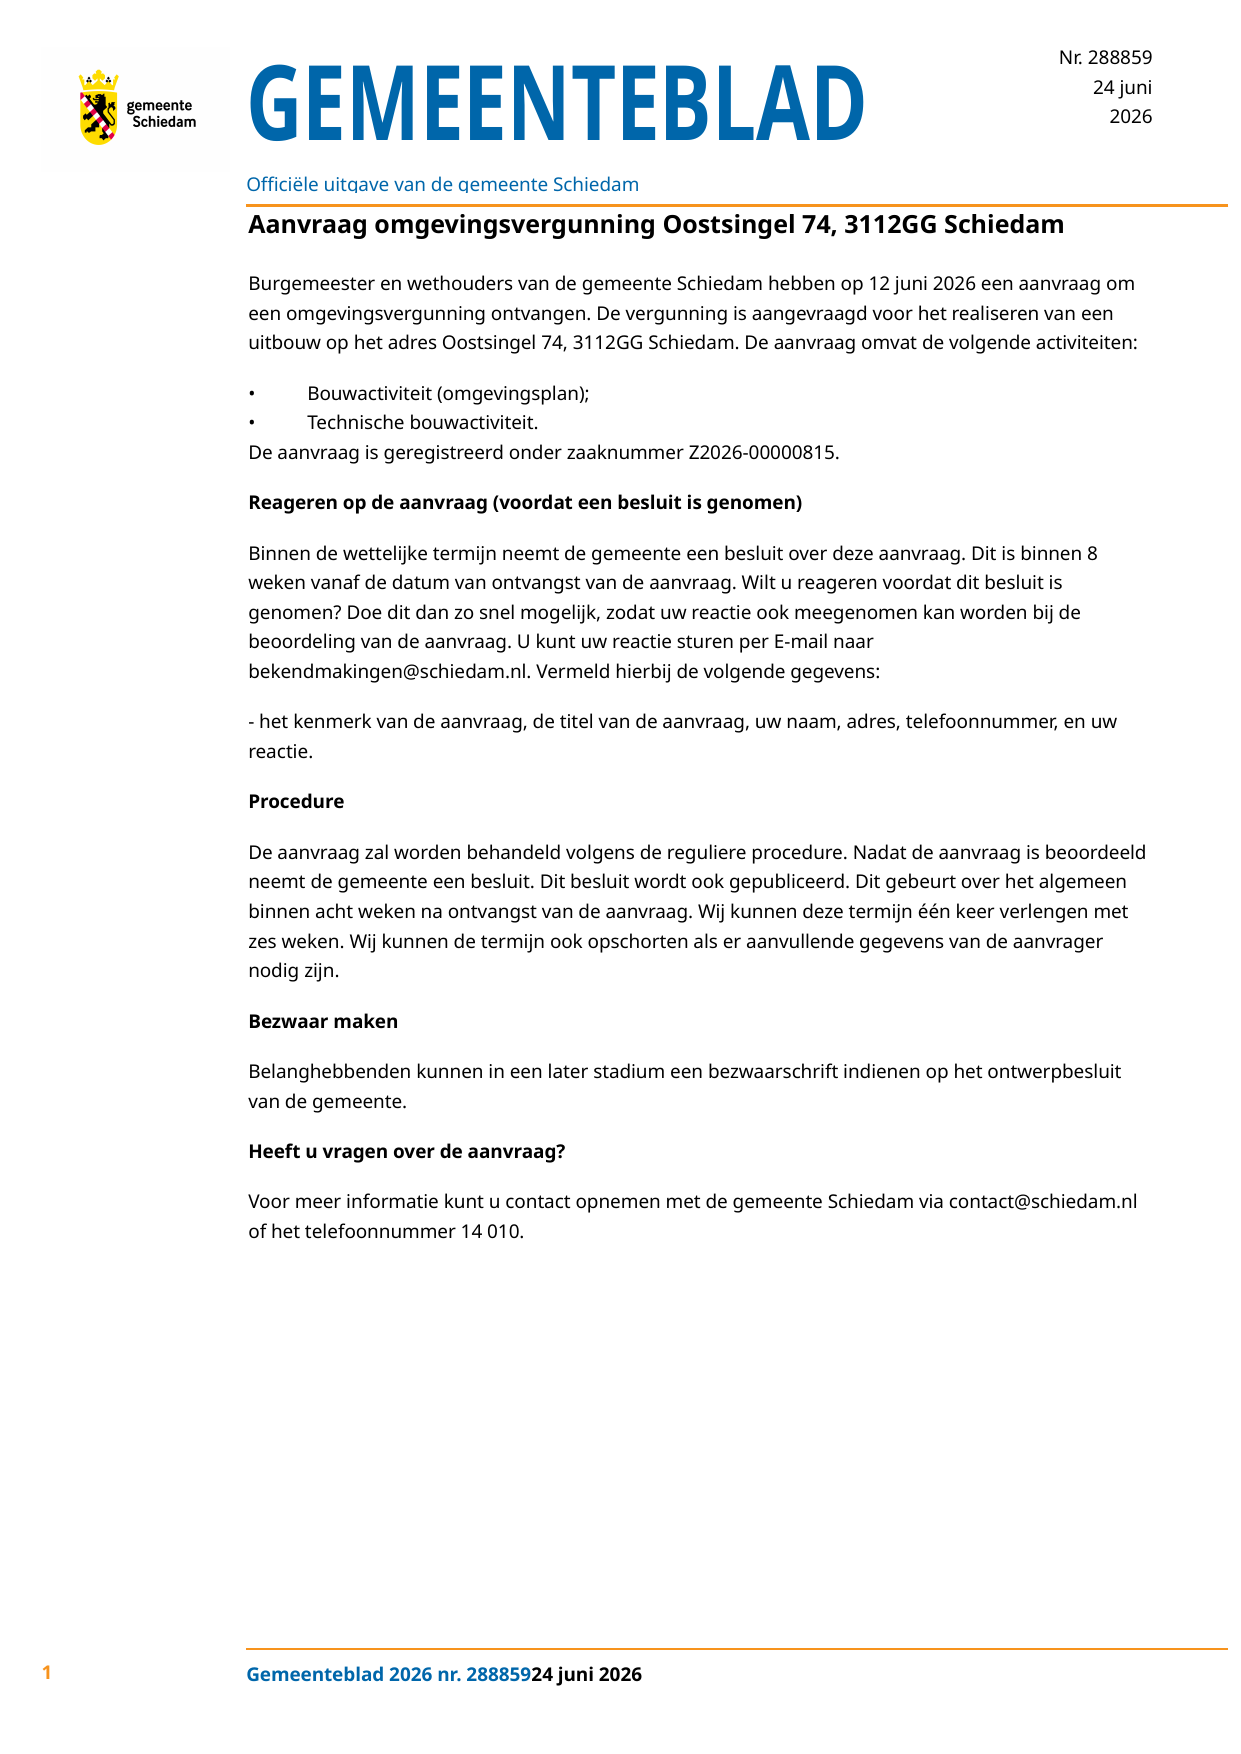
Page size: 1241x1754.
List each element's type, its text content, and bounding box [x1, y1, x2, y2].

picture [41, 47, 231, 172]
text Belanghebbenden kunnen in een later stadium een bezwaarschrift indienen op het ontwerpbesluit van de gemeente. [248, 1058, 1152, 1113]
list Technische bouwactiviteit. [248, 409, 1152, 435]
text Binnen de wettelijke termijn neemt de gemeente een besluit over deze aanvraag. Dit is binnen 8 weken vanaf de datum van ontvangst van de aanvraag. Wilt u reageren voordat dit besluit is genomen? Doe dit dan zo snel mogelijk, zodat uw reactie ook meegenomen kan worden bij de beoordeling van de aanvraag. U kunt uw reactie sturen per E-mail naar bekendmakingen@schiedam.nl. Vermeld hierbij de volgende gegevens: [248, 540, 1152, 684]
text Reageren op de aanvraag (voordat een besluit is genomen) [248, 489, 1152, 515]
text Burgemeester en wethouders van de gemeente Schiedam hebben op 12 juni 2026 een aanvraag om een omgevingsvergunning ontvangen. De vergunning is aangevraagd voor het realiseren van een uitbouw op het adres Oostsingel 74, 3112GG Schiedam. De aanvraag omvat de volgende activiteiten: [248, 270, 1152, 355]
text De aanvraag zal worden behandeld volgens de reguliere procedure. Nadat de aanvraag is beoordeeld neemt de gemeente een besluit. Dit besluit wordt ook gepubliceerd. Dit gebeurt over het algemeen binnen acht weken na ontvangst van de aanvraag. Wij kunnen deze termijn één keer verlengen met zes weken. Wij kunnen de termijn ook opschorten als er aanvullende gegevens van de aanvrager nodig zijn. [248, 839, 1152, 983]
text De aanvraag is geregistreerd onder zaaknummer Z2026-00000815. [248, 439, 1152, 465]
text Aanvraag omgevingsvergunning Oostsingel 74, 3112GG Schiedam [248, 207, 1152, 241]
list Bouwactiviteit (omgevingsplan); [248, 380, 1152, 406]
text Heeft u vragen over de aanvraag? [248, 1138, 1152, 1164]
text Bezwaar maken [248, 1008, 1152, 1033]
text - het kenmerk van de aanvraag, de titel van de aanvraag, uw naam, adres, telefoonnummer, en uw reactie. [248, 709, 1152, 764]
text Procedure [248, 789, 1152, 814]
text Voor meer informatie kunt u contact opnemen met de gemeente Schiedam via contact@schiedam.nl of het telefoonnummer 14 010. [248, 1189, 1152, 1244]
